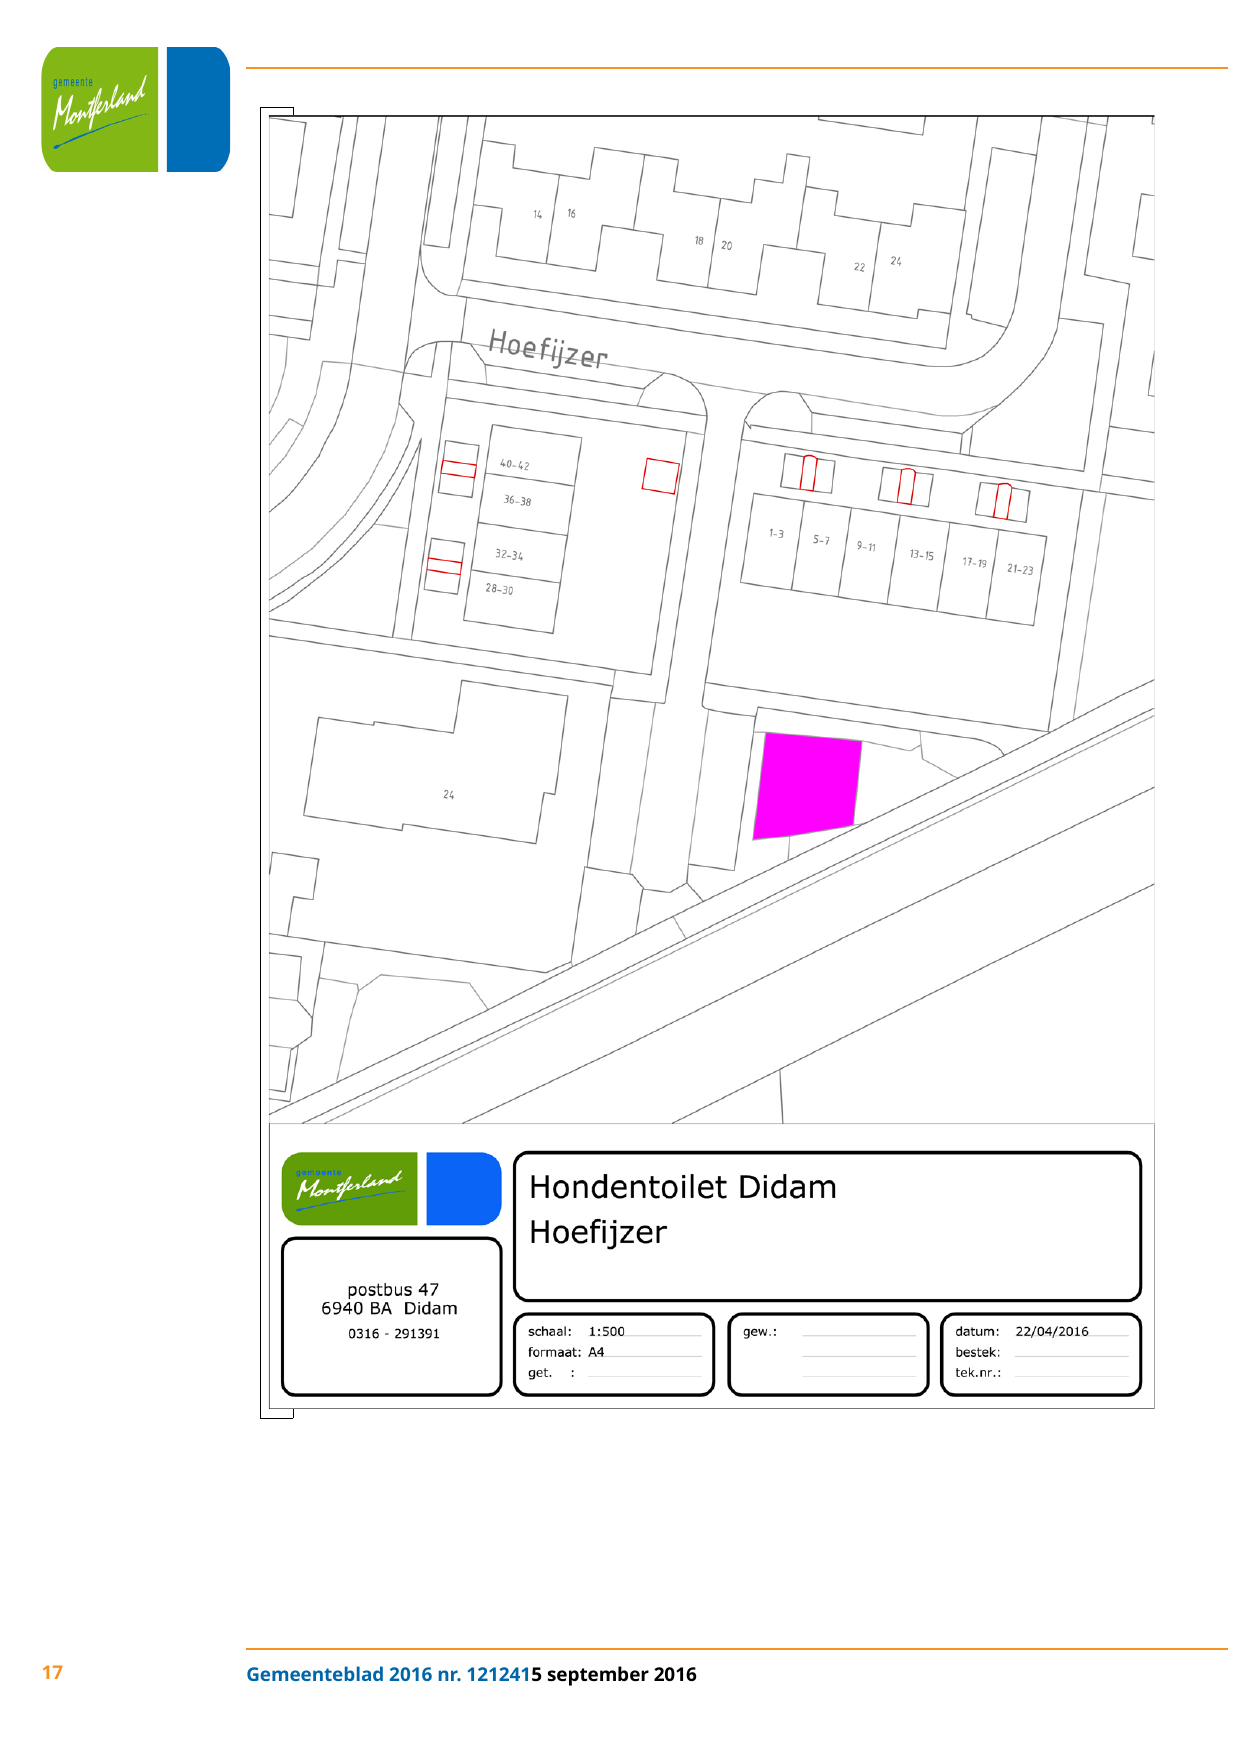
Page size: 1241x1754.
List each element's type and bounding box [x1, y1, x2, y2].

picture [268, 115, 1155, 1409]
picture [41, 47, 231, 172]
